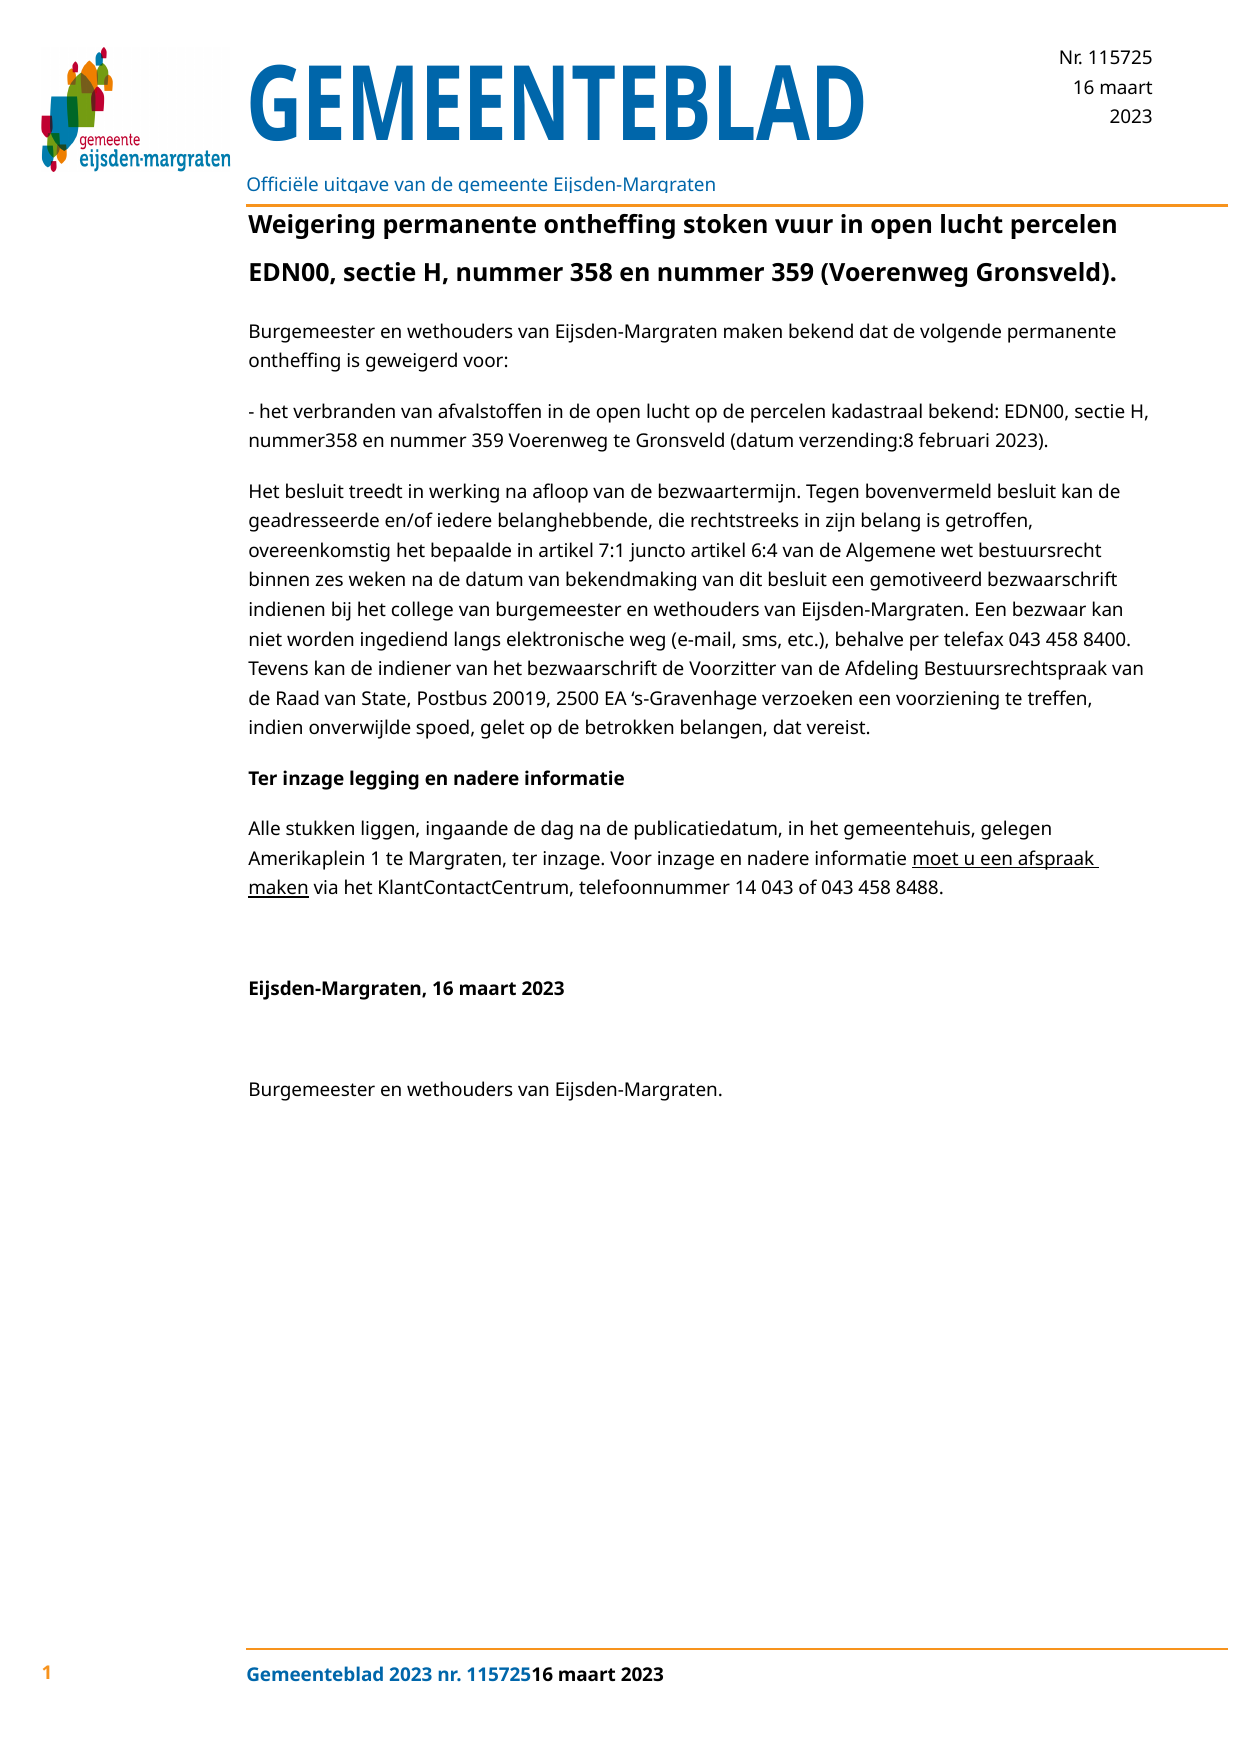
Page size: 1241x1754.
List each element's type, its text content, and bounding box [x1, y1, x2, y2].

text Burgemeester en wethouders van Eijsden-Margraten maken bekend dat de volgende permanente ontheffing is geweigerd voor: [248, 318, 1152, 373]
text Alle stukken liggen, ingaande de dag na de publicatiedatum, in het gemeentehuis, gelegen Amerikaplein 1 te Margraten, ter inzage. Voor inzage en nadere informatie moet u een afspraak maken via het KlantContactCentrum, telefoonnummer 14 043 of 043 458 8488. [248, 815, 1152, 900]
text - het verbranden van afvalstoffen in de open lucht op de percelen kadastraal bekend: EDN00, sectie H, nummer358 en nummer 359 Voerenweg te Gronsveld (datum verzending:8 februari 2023). [248, 398, 1152, 453]
picture [41, 47, 231, 172]
text Eijsden-Margraten, 16 maart 2023 [248, 975, 1152, 1001]
text Het besluit treedt in werking na afloop van de bezwaartermijn. Tegen bovenvermeld besluit kan de geadresseerde en/of iedere belanghebbende, die rechtstreeks in zijn belang is getroffen, overeenkomstig het bepaalde in artikel 7:1 juncto artikel 6:4 van de Algemene wet bestuursrecht binnen zes weken na de datum van bekendmaking van dit besluit een gemotiveerd bezwaarschrift indienen bij het college van burgemeester en wethouders van Eijsden-Margraten. Een bezwaar kan niet worden ingediend langs elektronische weg (e-mail, sms, etc.), behalve per telefax 043 458 8400. Tevens kan de indiener van het bezwaarschrift de Voorzitter van de Afdeling Bestuursrechtspraak van de Raad van State, Postbus 20019, 2500 EA ‘s-Gravenhage verzoeken een voorziening te treffen, indien onverwijlde spoed, gelet op de betrokken belangen, dat vereist. [248, 478, 1152, 740]
text Ter inzage legging en nadere informatie [248, 765, 1152, 791]
text Burgemeester en wethouders van Eijsden-Margraten. [248, 1076, 1152, 1102]
text Weigering permanente ontheffing stoken vuur in open lucht percelen EDN00, sectie H, nummer 358 en nummer 359 (Voerenweg Gronsveld). [248, 207, 1152, 288]
